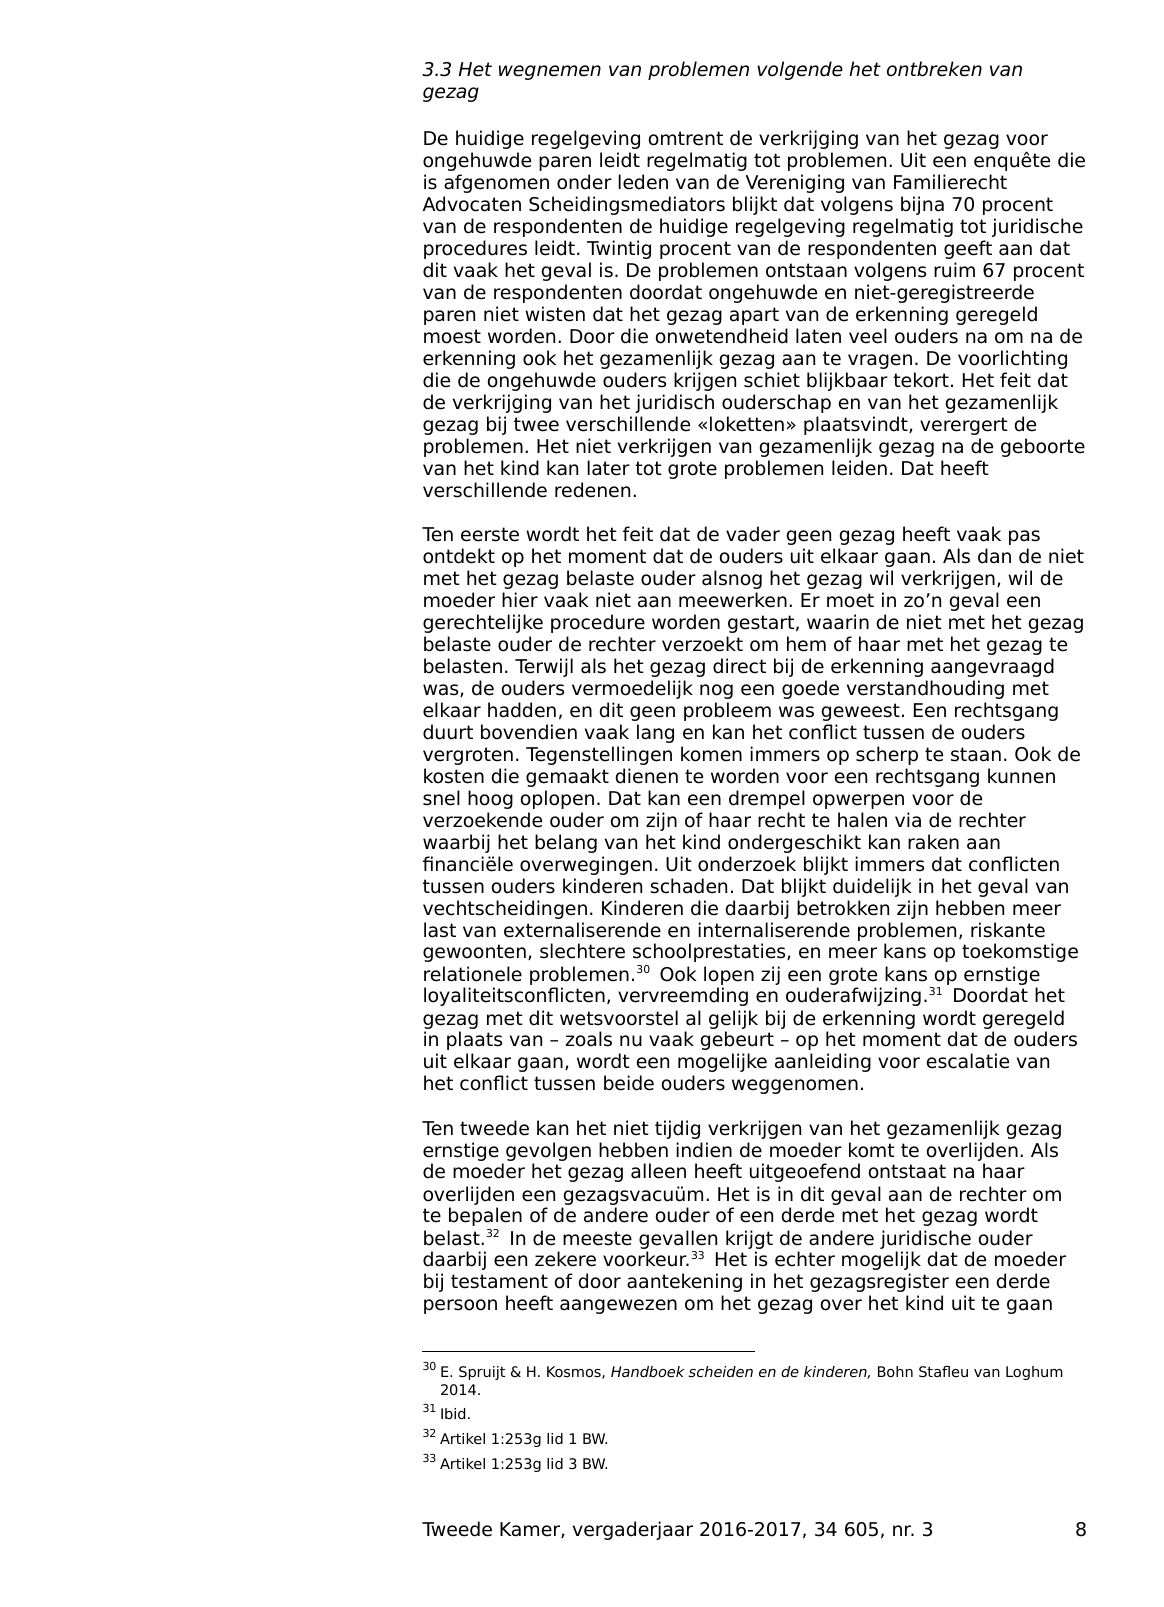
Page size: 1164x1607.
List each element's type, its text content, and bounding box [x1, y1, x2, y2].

text Ten tweede kan het niet tijdig verkrijgen van het gezamenlijk gezag ernstige gevolgen hebben indien de moeder komt te overlijden. Als de moeder het gezag alleen heeft uitgeoefend ontstaat na haar overlijden een gezagsvacuüm. Het is in dit geval aan de rechter om te bepalen of de andere ouder of een derde met het gezag wordt belast. In de meeste gevallen krijgt de andere juridische ouder daarbij een zekere voorkeur. Het is echter mogelijk dat de moeder bij testament of door aantekening in het gezagsregister een derde persoon heeft aangewezen om het gezag over het kind uit te gaan [422, 1117, 1087, 1315]
text Artikel 1:253g lid 1 BW. [422, 1427, 1087, 1449]
text Ten eerste wordt het feit dat de vader geen gezag heeft vaak pas ontdekt op het moment dat de ouders uit elkaar gaan. Als dan de niet met het gezag belaste ouder alsnog het gezag wil verkrijgen, wil de moeder hier vaak niet aan meewerken. Er moet in zo’n geval een gerechtelijke procedure worden gestart, waarin de niet met het gezag belaste ouder de rechter verzoekt om hem of haar met het gezag te belasten. Terwijl als het gezag direct bij de erkenning aangevraagd was, de ouders vermoedelijk nog een goede verstandhouding met elkaar hadden, en dit geen probleem was geweest. Een rechtsgang duurt bovendien vaak lang en kan het conflict tussen de ouders vergroten. Tegenstellingen komen immers op scherp te staan. Ook de kosten die gemaakt dienen te worden voor een rechtsgang kunnen snel hoog oplopen. Dat kan een drempel opwerpen voor de verzoekende ouder om zijn of haar recht te halen via de rechter waarbij het belang van het kind ondergeschikt kan raken aan financiële overwegingen. Uit onderzoek blijkt immers dat conflicten tussen ouders kinderen schaden. Dat blijkt duidelijk in het geval van vechtscheidingen. Kinderen die daarbij betrokken zijn hebben meer last van externaliserende en internaliserende problemen, riskante gewoonten, slechtere schoolprestaties, en meer kans op toekomstige relationele problemen. Ook lopen zij een grote kans op ernstige loyaliteitsconflicten, vervreemding en ouderafwijzing. Doordat het gezag met dit wetsvoorstel al gelijk bij de erkenning wordt geregeld in plaats van – zoals nu vaak gebeurt – op het moment dat de ouders uit elkaar gaan, wordt een mogelijke aanleiding voor escalatie van het conflict tussen beide ouders weggenomen. [422, 524, 1087, 1095]
subtitle 3.3 Het wegnemen van problemen volgende het ontbreken van gezag [422, 59, 1087, 103]
text Ibid. [422, 1402, 1087, 1424]
text Artikel 1:253g lid 3 BW. [422, 1452, 1087, 1474]
text E. Spruijt & H. Kosmos, Handboek scheiden en de kinderen, Bohn Stafleu van Loghum 2014. [422, 1360, 1087, 1399]
text De huidige regelgeving omtrent de verkrijging van het gezag voor ongehuwde paren leidt regelmatig tot problemen. Uit een enquête die is afgenomen onder leden van de Vereniging van Familierecht Advocaten Scheidingsmediators blijkt dat volgens bijna 70 procent van de respondenten de huidige regelgeving regelmatig tot juridische procedures leidt. Twintig procent van de respondenten geeft aan dat dit vaak het geval is. De problemen ontstaan volgens ruim 67 procent van de respondenten doordat ongehuwde en niet-geregistreerde paren niet wisten dat het gezag apart van de erkenning geregeld moest worden. Door die onwetendheid laten veel ouders na om na de erkenning ook het gezamenlijk gezag aan te vragen. De voorlichting die de ongehuwde ouders krijgen schiet blijkbaar tekort. Het feit dat de verkrijging van het juridisch ouderschap en van het gezamenlijk gezag bij twee verschillende «loketten» plaatsvindt, verergert de problemen. Het niet verkrijgen van gezamenlijk gezag na de geboorte van het kind kan later tot grote problemen leiden. Dat heeft verschillende redenen. [422, 128, 1087, 502]
